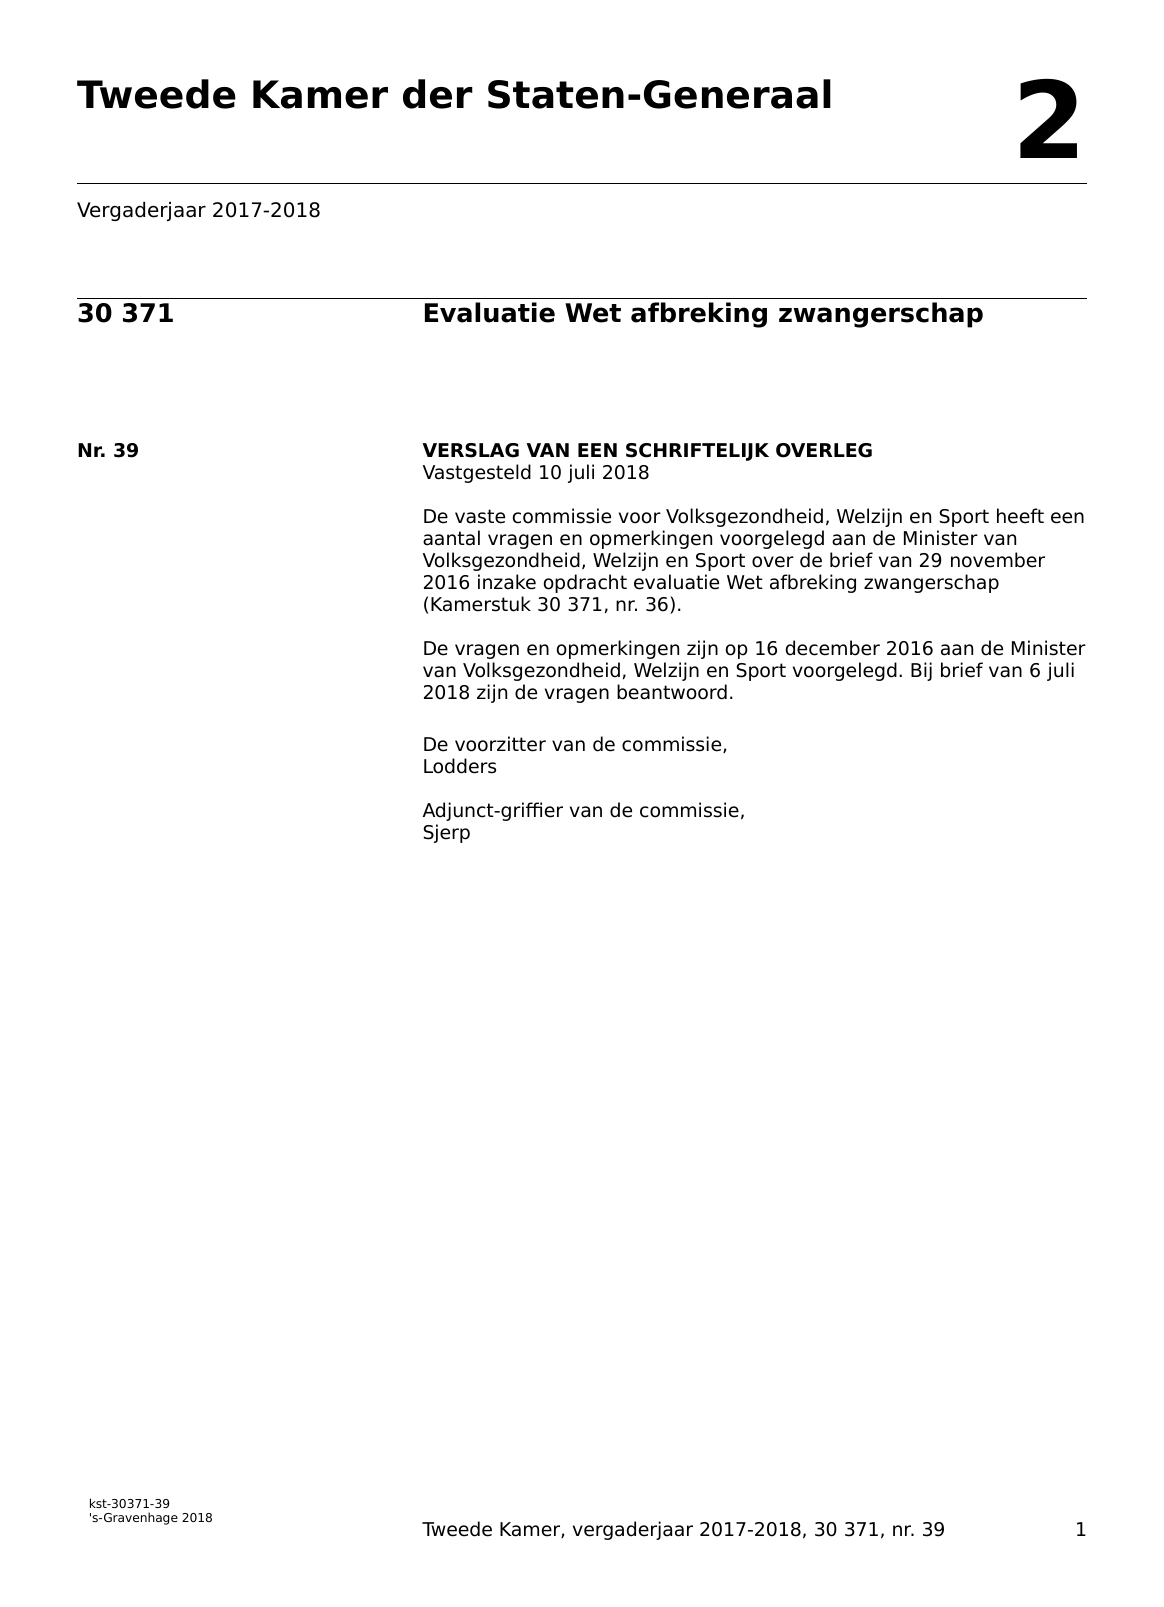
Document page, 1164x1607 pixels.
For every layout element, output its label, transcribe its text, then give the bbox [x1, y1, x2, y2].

text De vaste commissie voor Volksgezondheid, Welzijn en Sport heeft een aantal vragen en opmerkingen voorgelegd aan de Minister van Volksgezondheid, Welzijn en Sport over de brief van 29 november 2016 inzake opdracht evaluatie Wet afbreking zwangerschap (Kamerstuk 30 371, nr. 36). [422, 506, 1087, 616]
text De vragen en opmerkingen zijn op 16 december 2016 aan de Minister van Volksgezondheid, Welzijn en Sport voorgelegd. Bij brief van 6 juli 2018 zijn de vragen beantwoord. [422, 638, 1087, 704]
table_header 2 [886, 59, 1087, 183]
table_header Tweede Kamer der Staten-Generaal [77, 59, 886, 183]
text De voorzitter van de commissie, Lodders [422, 734, 1087, 778]
text Vastgesteld 10 juli 2018 [422, 462, 1087, 484]
subtitle Nr. 39 VERSLAG VAN EEN SCHRIFTELIJK OVERLEG [77, 440, 1087, 462]
subtitle 30 371 Evaluatie Wet afbreking zwangerschap [77, 299, 1087, 329]
text Adjunct-griffier van de commissie, Sjerp [422, 800, 1087, 844]
text 's-Gravenhage 2018 [88, 1511, 323, 1525]
text kst-30371-39 [88, 1497, 323, 1511]
table_cell Vergaderjaar 2017-2018 [77, 184, 1087, 298]
